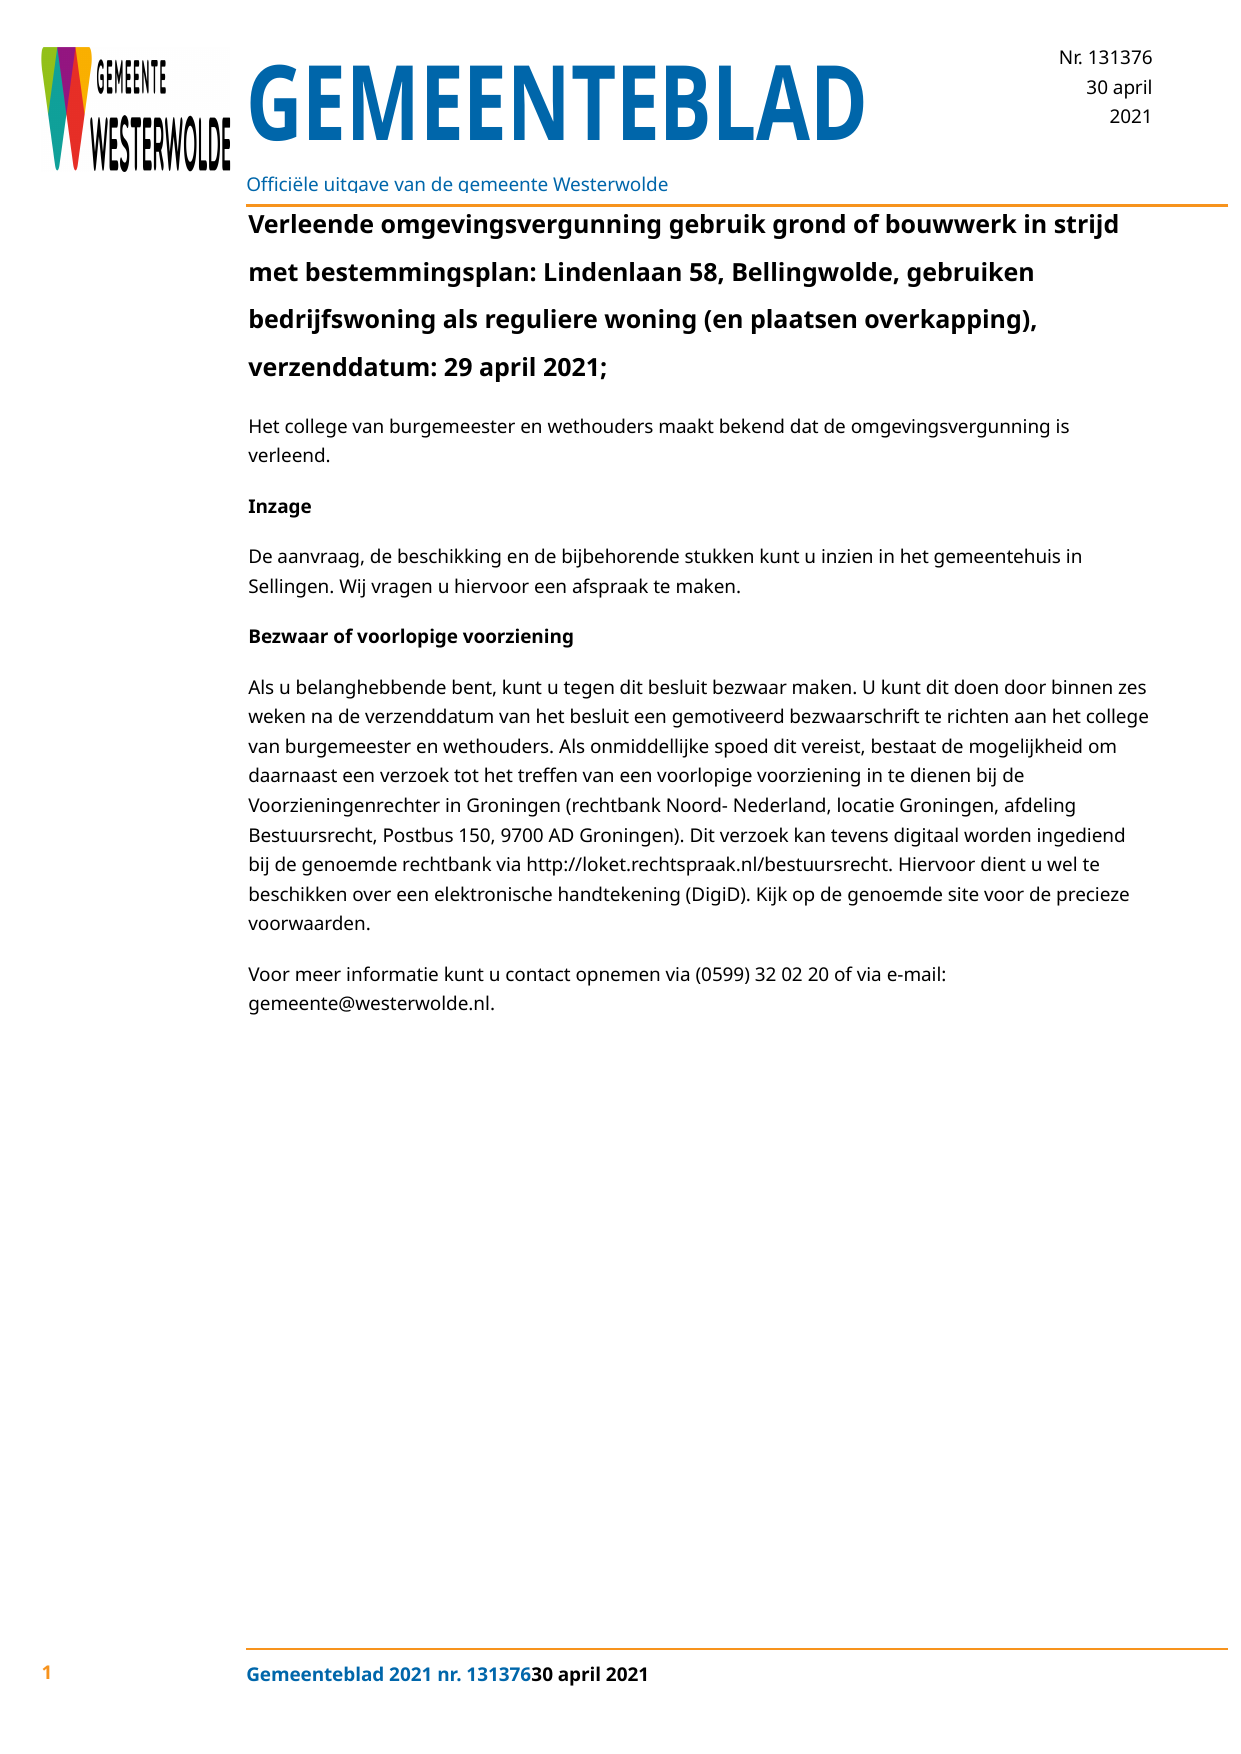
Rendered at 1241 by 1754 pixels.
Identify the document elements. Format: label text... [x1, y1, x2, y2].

text Bezwaar of voorlopige voorziening [248, 623, 1152, 649]
text De aanvraag, de beschikking en de bijbehorende stukken kunt u inzien in het gemeentehuis in Sellingen. Wij vragen u hiervoor een afspraak te maken. [248, 543, 1152, 599]
text Het college van burgemeester en wethouders maakt bekend dat de omgevingsvergunning is verleend. [248, 413, 1152, 468]
text Als u belanghebbende bent, kunt u tegen dit besluit bezwaar maken. U kunt dit doen door binnen zes weken na de verzenddatum van het besluit een gemotiveerd bezwaarschrift te richten aan het college van burgemeester en wethouders. Als onmiddellijke spoed dit vereist, bestaat de mogelijkheid om daarnaast een verzoek tot het treffen van een voorlopige voorziening in te dienen bij de Voorzieningenrechter in Groningen (rechtbank Noord- Nederland, locatie Groningen, afdeling Bestuursrecht, Postbus 150, 9700 AD Groningen). Dit verzoek kan tevens digitaal worden ingediend bij de genoemde rechtbank via http://loket.rechtspraak.nl/bestuursrecht. Hiervoor dient u wel te beschikken over een elektronische handtekening (DigiD). Kijk op de genoemde site voor de precieze voorwaarden. [248, 674, 1152, 936]
text Verleende omgevingsvergunning gebruik grond of bouwwerk in strijd met bestemmingsplan: Lindenlaan 58, Bellingwolde, gebruiken bedrijfswoning als reguliere woning (en plaatsen overkapping), verzenddatum: 29 april 2021; [248, 207, 1152, 384]
text Voor meer informatie kunt u contact opnemen via (0599) 32 02 20 of via e-mail: gemeente@westerwolde.nl. [248, 961, 1152, 1016]
text Inzage [248, 493, 1152, 519]
picture [41, 47, 231, 172]
